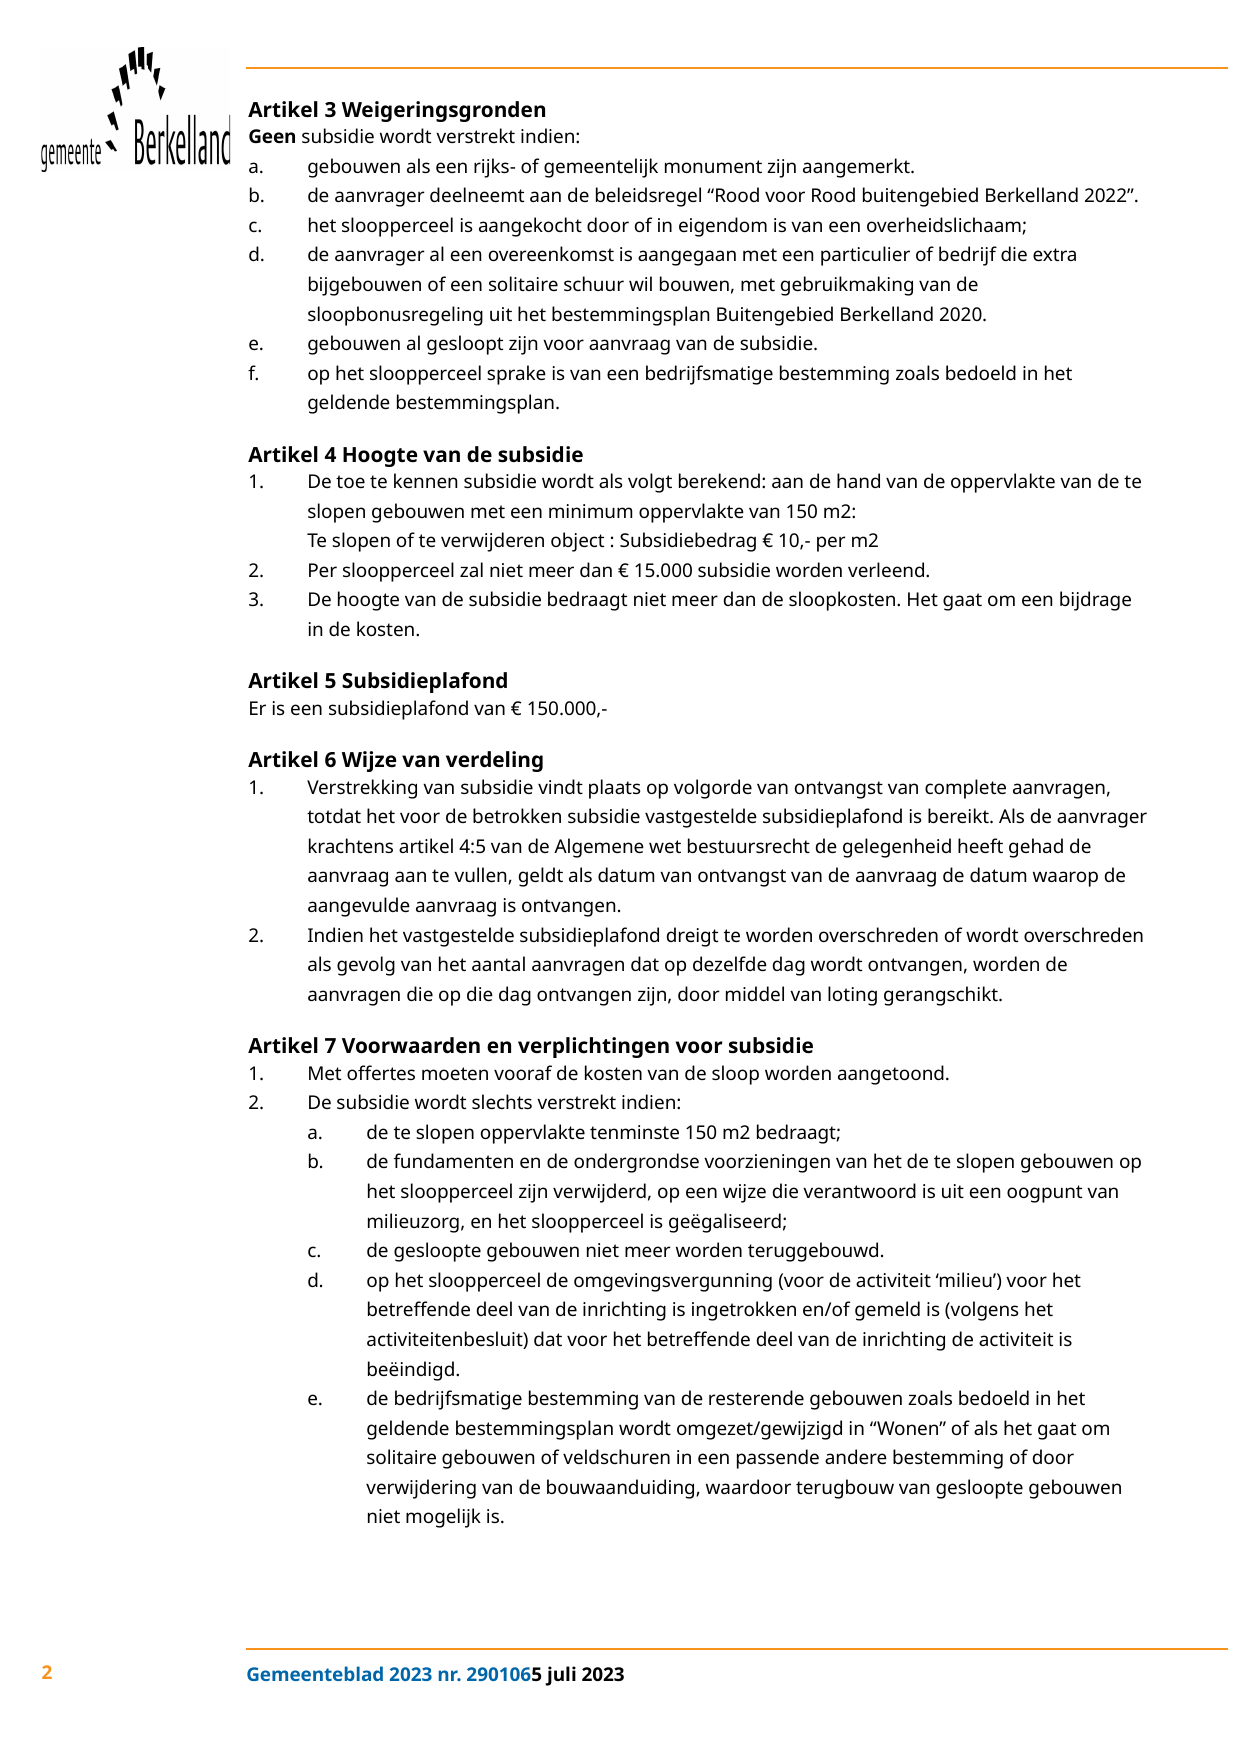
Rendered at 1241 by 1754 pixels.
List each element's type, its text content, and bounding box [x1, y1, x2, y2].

picture [41, 47, 231, 172]
list op het sloopperceel sprake is van een bedrijfsmatige bestemming zoals bedoeld in het geldende bestemmingsplan. [248, 360, 1152, 415]
list de aanvrager al een overeenkomst is aangegaan met een particulier of bedrijf die extra bijgebouwen of een solitaire schuur wil bouwen, met gebruikmaking van de sloopbonusregeling uit het bestemmingsplan Buitengebied Berkelland 2020. [248, 242, 1152, 326]
list gebouwen al gesloopt zijn voor aanvraag van de subsidie. [248, 330, 1152, 356]
list Per sloopperceel zal niet meer dan € 15.000 subsidie worden verleend. [248, 557, 1152, 583]
list Verstrekking van subsidie vindt plaats op volgorde van ontvangst van complete aanvragen, totdat het voor de betrokken subsidie vastgestelde subsidieplafond is bereikt. Als de aanvrager krachtens artikel 4:5 van de Algemene wet bestuursrecht de gelegenheid heeft gehad de aanvraag aan te vullen, geldt als datum van ontvangst van de aanvraag de datum waarop de aangevulde aanvraag is ontvangen. [248, 774, 1152, 918]
text Geen subsidie wordt verstrekt indien: [248, 123, 1152, 149]
text Artikel 5 Subsidieplafond [248, 667, 1152, 695]
list Te slopen of te verwijderen object : Subsidiebedrag € 10,- per m2 [248, 527, 1152, 553]
text Artikel 7 Voorwaarden en verplichtingen voor subsidie [248, 1031, 1152, 1060]
list de gesloopte gebouwen niet meer worden teruggebouwd. [307, 1237, 1152, 1263]
text Artikel 3 Weigeringsgronden [248, 95, 1152, 123]
text Er is een subsidieplafond van € 150.000,- [248, 695, 1152, 721]
list de fundamenten en de ondergrondse voorzieningen van het de te slopen gebouwen op het sloopperceel zijn verwijderd, op een wijze die verantwoord is uit een oogpunt van milieuzorg, en het sloopperceel is geëgaliseerd; [307, 1149, 1152, 1233]
list op het sloopperceel de omgevingsvergunning (voor de activiteit ‘milieu’) voor het betreffende deel van de inrichting is ingetrokken en/of gemeld is (volgens het activiteitenbesluit) dat voor het betreffende deel van de inrichting de activiteit is beëindigd. [307, 1267, 1152, 1381]
list de aanvrager deelneemt aan de beleidsregel “Rood voor Rood buitengebied Berkelland 2022”. [248, 182, 1152, 208]
list Indien het vastgestelde subsidieplafond dreigt te worden overschreden of wordt overschreden als gevolg van het aantal aanvragen dat op dezelfde dag wordt ontvangen, worden de aanvragen die op die dag ontvangen zijn, door middel van loting gerangschikt. [248, 922, 1152, 1007]
text Artikel 6 Wijze van verdeling [248, 746, 1152, 774]
list De toe te kennen subsidie wordt als volgt berekend: aan de hand van de oppervlakte van de te slopen gebouwen met een minimum oppervlakte van 150 m2: [248, 468, 1152, 524]
text Artikel 4 Hoogte van de subsidie [248, 440, 1152, 468]
list gebouwen als een rijks- of gemeentelijk monument zijn aangemerkt. [248, 153, 1152, 178]
list Met offertes moeten vooraf de kosten van de sloop worden aangetoond. [248, 1060, 1152, 1086]
list de bedrijfsmatige bestemming van de resterende gebouwen zoals bedoeld in het geldende bestemmingsplan wordt omgezet/gewijzigd in “Wonen” of als het gaat om solitaire gebouwen of veldschuren in een passende andere bestemming of door verwijdering van de bouwaanduiding, waardoor terugbouw van gesloopte gebouwen niet mogelijk is. [307, 1385, 1152, 1529]
list De subsidie wordt slechts verstrekt indien: [248, 1089, 1152, 1115]
list de te slopen oppervlakte tenminste 150 m2 bedraagt; [307, 1119, 1152, 1145]
list het sloopperceel is aangekocht door of in eigendom is van een overheidslichaam; [248, 212, 1152, 238]
list De hoogte van de subsidie bedraagt niet meer dan de sloopkosten. Het gaat om een bijdrage in de kosten. [248, 587, 1152, 642]
